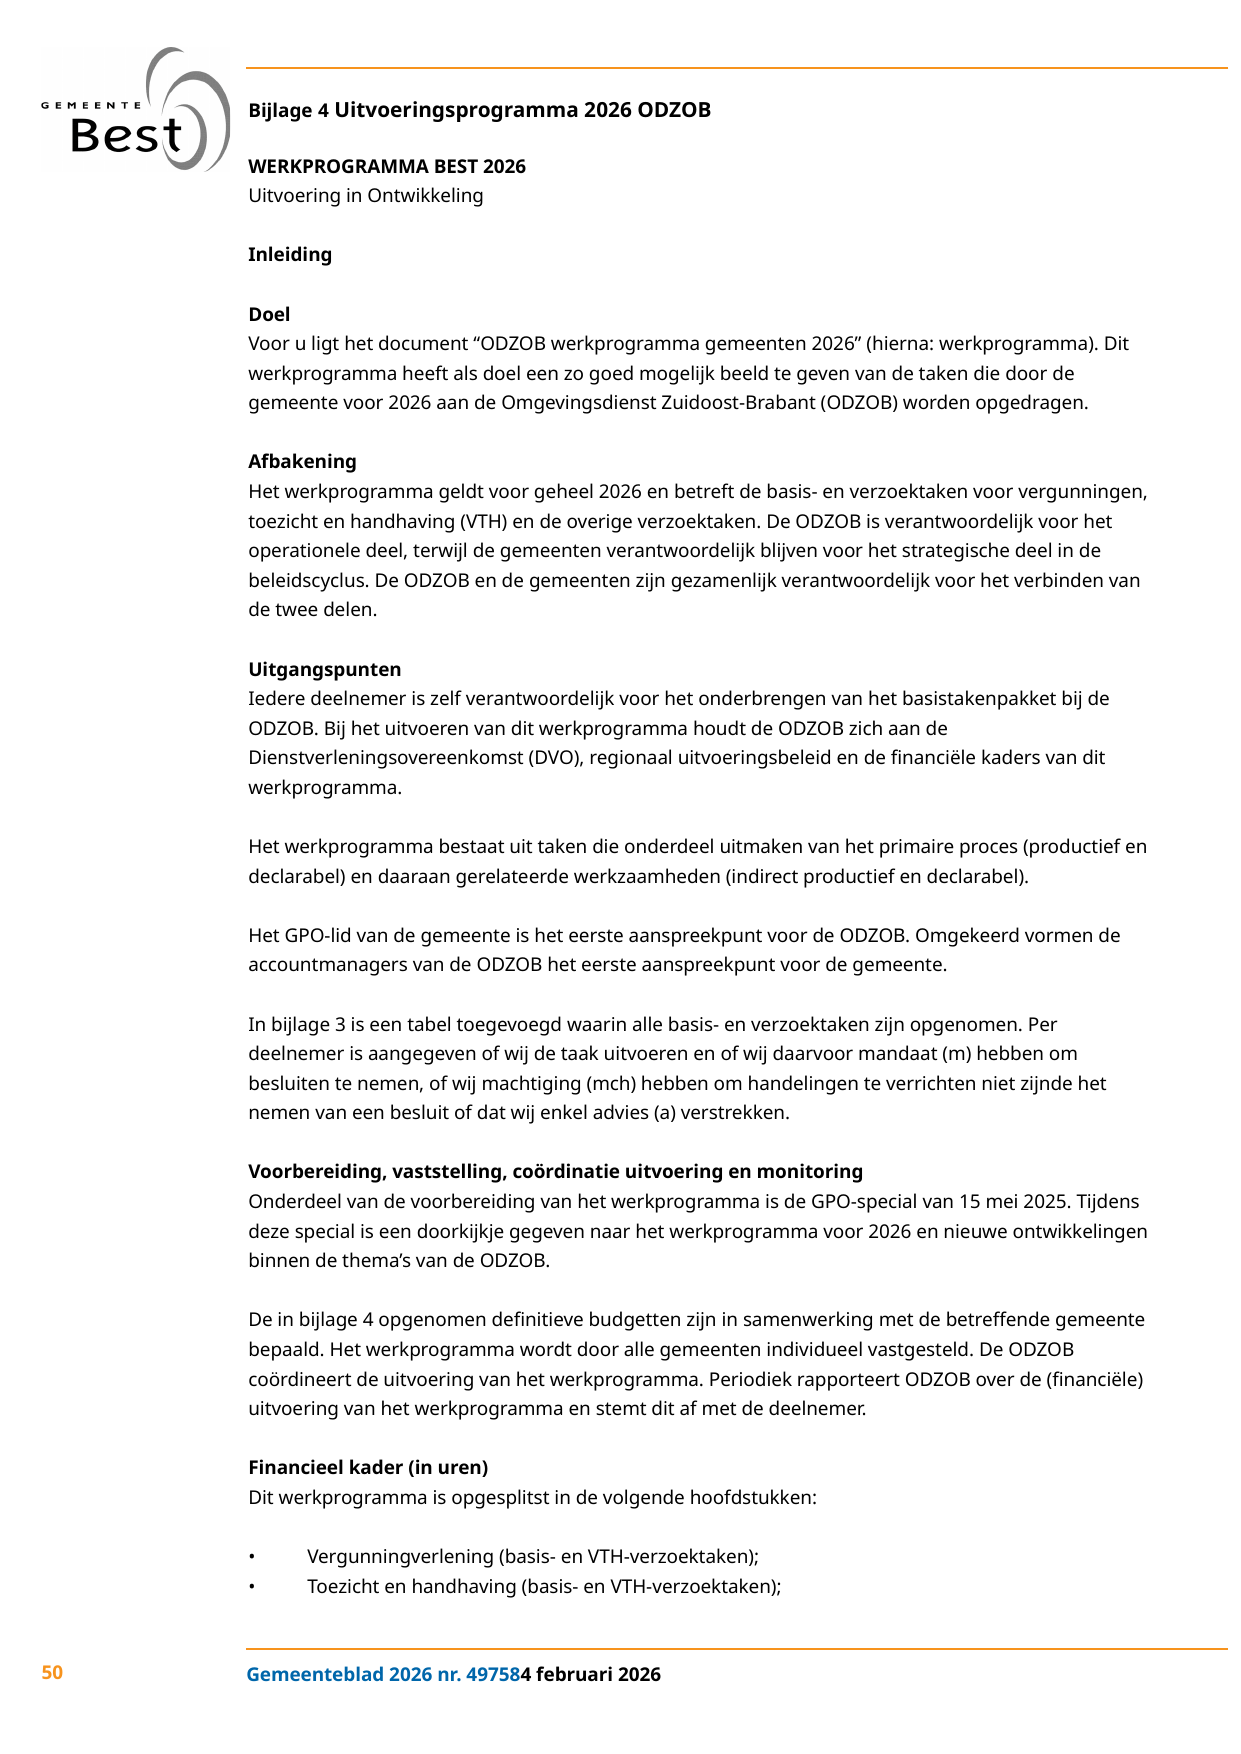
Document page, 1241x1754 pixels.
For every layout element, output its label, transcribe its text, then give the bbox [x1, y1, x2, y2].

text In bijlage 3 is een tabel toegevoegd waarin alle basis- en verzoektaken zijn opgenomen. Per deelnemer is aangegeven of wij de taak uitvoeren en of wij daarvoor mandaat (m) hebben om besluiten te nemen, of wij machtiging (mch) hebben om handelingen te verrichten niet zijnde het nemen van een besluit of dat wij enkel advies (a) verstrekken. [248, 1011, 1152, 1125]
text WERKPROGRAMMA BEST 2026 [248, 153, 1152, 179]
text Uitgangspunten [248, 656, 1152, 682]
text Financieel kader (in uren) [248, 1454, 1152, 1480]
text Inleiding [248, 242, 1152, 267]
text Het werkprogramma geldt voor geheel 2026 en betreft de basis- en verzoektaken voor vergunningen, toezicht en handhaving (VTH) en de overige verzoektaken. De ODZOB is verantwoordelijk voor het operationele deel, terwijl de gemeenten verantwoordelijk blijven voor het strategische deel in de beleidscyclus. De ODZOB en de gemeenten zijn gezamenlijk verantwoordelijk voor het verbinden van de twee delen. [248, 478, 1152, 622]
list Vergunningverlening (basis- en VTH-verzoektaken); [248, 1543, 1152, 1569]
list Toezicht en handhaving (basis- en VTH-verzoektaken); [248, 1573, 1152, 1599]
text Uitvoering in Ontwikkeling [248, 182, 1152, 208]
picture [41, 47, 231, 172]
text Iedere deelnemer is zelf verantwoordelijk voor het onderbrengen van het basistakenpakket bij de ODZOB. Bij het uitvoeren van dit werkprogramma houdt de ODZOB zich aan de Dienstverleningsovereenkomst (DVO), regionaal uitvoeringsbeleid en de financiële kaders van dit werkprogramma. [248, 685, 1152, 800]
text Bijlage 4 Uitvoeringsprogramma 2026 ODZOB [248, 95, 1152, 123]
text Afbakening [248, 449, 1152, 474]
text Voor u ligt het document “ODZOB werkprogramma gemeenten 2026” (hierna: werkprogramma). Dit werkprogramma heeft als doel een zo goed mogelijk beeld te geven van de taken die door de gemeente voor 2026 aan de Omgevingsdienst Zuidoost-Brabant (ODZOB) worden opgedragen. [248, 330, 1152, 415]
text Dit werkprogramma is opgesplitst in de volgende hoofdstukken: [248, 1484, 1152, 1510]
text Onderdeel van de voorbereiding van het werkprogramma is de GPO-special van 15 mei 2025. Tijdens deze special is een doorkijkje gegeven naar het werkprogramma voor 2026 en nieuwe ontwikkelingen binnen de thema’s van de ODZOB. [248, 1188, 1152, 1273]
text Voorbereiding, vaststelling, coördinatie uitvoering en monitoring [248, 1159, 1152, 1184]
text De in bijlage 4 opgenomen definitieve budgetten zijn in samenwerking met de betreffende gemeente bepaald. Het werkprogramma wordt door alle gemeenten individueel vastgesteld. De ODZOB coördineert de uitvoering van het werkprogramma. Periodiek rapporteert ODZOB over de (financiële) uitvoering van het werkprogramma en stemt dit af met de deelnemer. [248, 1307, 1152, 1421]
text Doel [248, 301, 1152, 327]
text Het werkprogramma bestaat uit taken die onderdeel uitmaken van het primaire proces (productief en declarabel) en daaraan gerelateerde werkzaamheden (indirect productief en declarabel). [248, 833, 1152, 889]
text Het GPO-lid van de gemeente is het eerste aanspreekpunt voor de ODZOB. Omgekeerd vormen de accountmanagers van de ODZOB het eerste aanspreekpunt voor de gemeente. [248, 922, 1152, 977]
